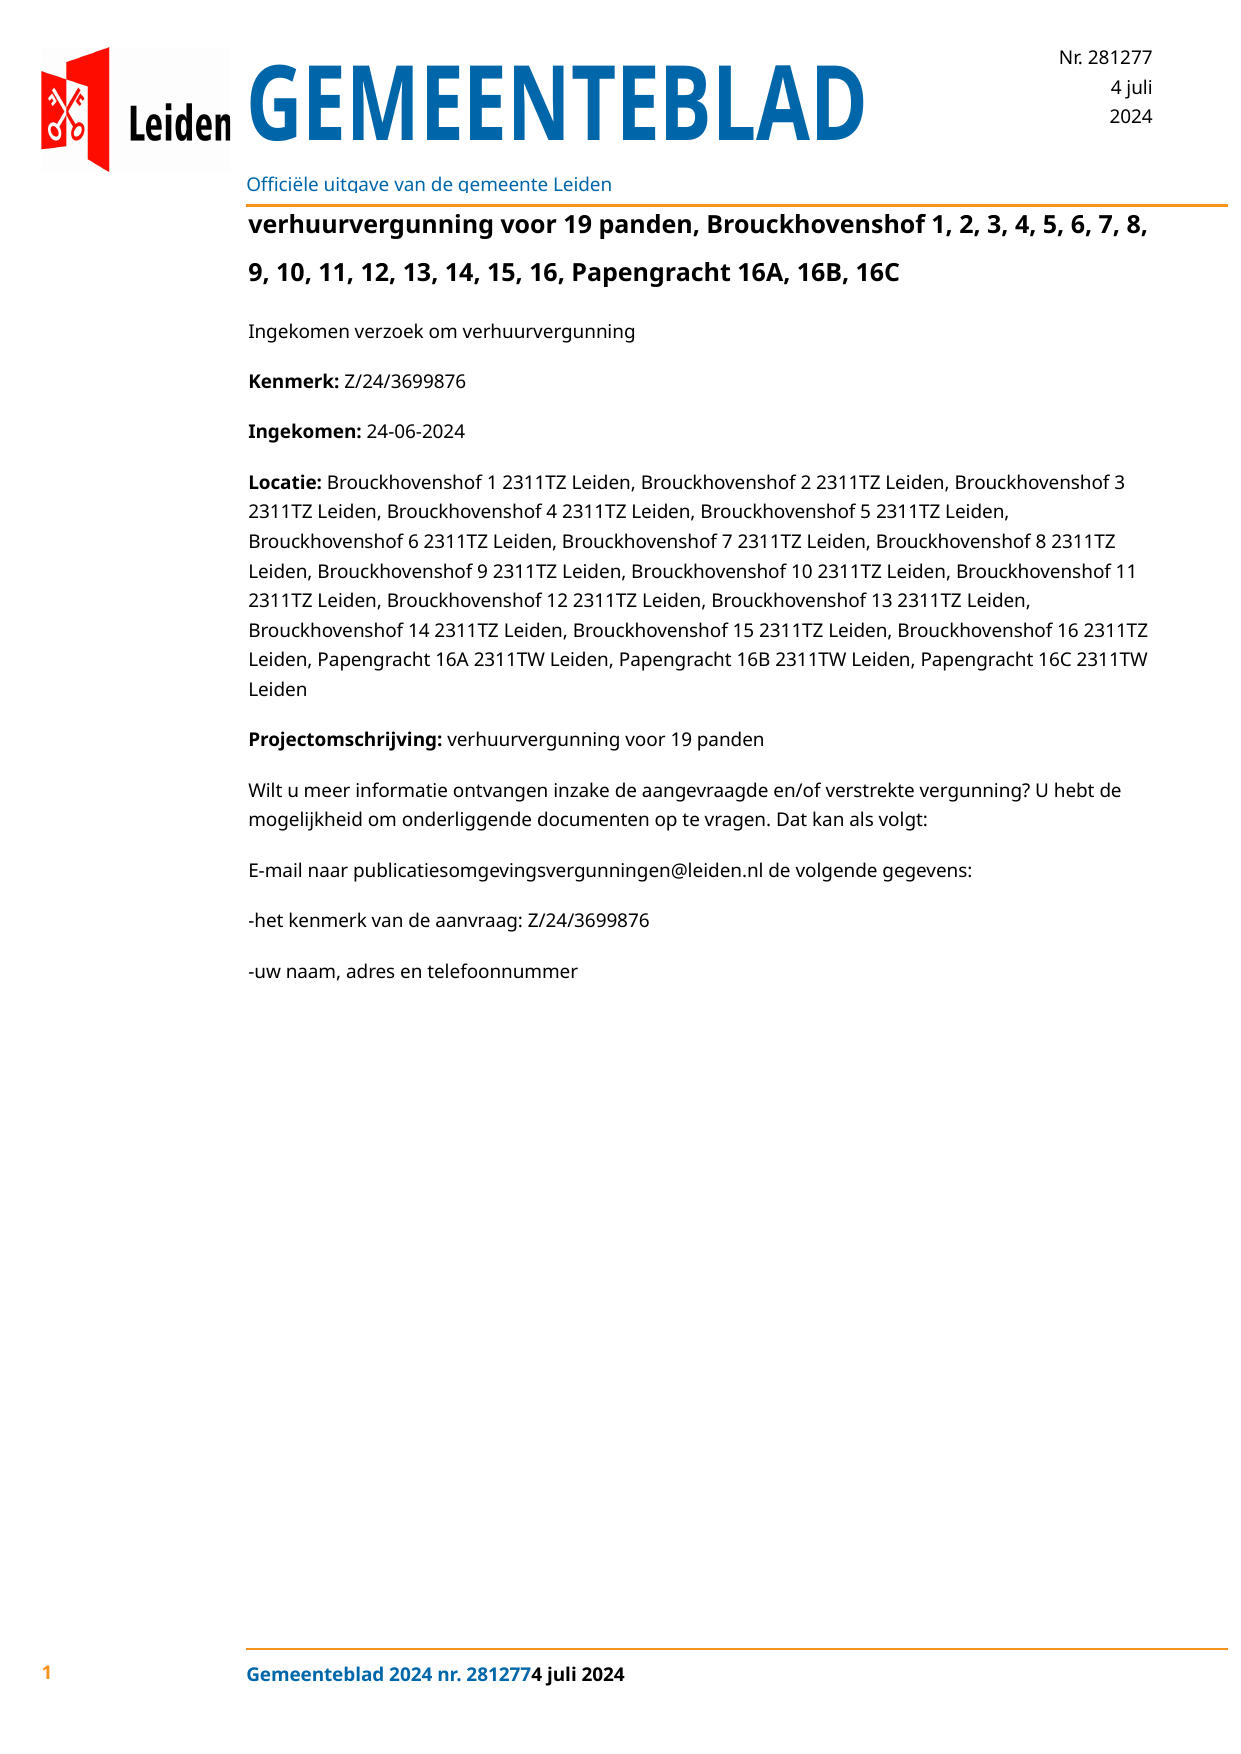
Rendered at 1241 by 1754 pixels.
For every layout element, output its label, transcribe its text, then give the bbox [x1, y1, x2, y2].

text E-mail naar publicatiesomgevingsvergunningen@leiden.nl de volgende gegevens: [248, 857, 1152, 883]
text verhuurvergunning voor 19 panden, Brouckhovenshof 1, 2, 3, 4, 5, 6, 7, 8, 9, 10, 11, 12, 13, 14, 15, 16, Papengracht 16A, 16B, 16C [248, 207, 1152, 288]
text Wilt u meer informatie ontvangen inzake de aangevraagde en/of verstrekte vergunning? U hebt de mogelijkheid om onderliggende documenten op te vragen. Dat kan als volgt: [248, 777, 1152, 832]
picture [41, 47, 231, 172]
text Locatie: Brouckhovenshof 1 2311TZ Leiden, Brouckhovenshof 2 2311TZ Leiden, Brouckhovenshof 3 2311TZ Leiden, Brouckhovenshof 4 2311TZ Leiden, Brouckhovenshof 5 2311TZ Leiden, Brouckhovenshof 6 2311TZ Leiden, Brouckhovenshof 7 2311TZ Leiden, Brouckhovenshof 8 2311TZ Leiden, Brouckhovenshof 9 2311TZ Leiden, Brouckhovenshof 10 2311TZ Leiden, Brouckhovenshof 11 2311TZ Leiden, Brouckhovenshof 12 2311TZ Leiden, Brouckhovenshof 13 2311TZ Leiden, Brouckhovenshof 14 2311TZ Leiden, Brouckhovenshof 15 2311TZ Leiden, Brouckhovenshof 16 2311TZ Leiden, Papengracht 16A 2311TW Leiden, Papengracht 16B 2311TW Leiden, Papengracht 16C 2311TW Leiden [248, 469, 1152, 702]
text Ingekomen verzoek om verhuurvergunning [248, 318, 1152, 344]
text Kenmerk: Z/24/3699876 [248, 368, 1152, 394]
text -het kenmerk van de aanvraag: Z/24/3699876 [248, 907, 1152, 933]
text -uw naam, adres en telefoonnummer [248, 958, 1152, 984]
text Ingekomen: 24-06-2024 [248, 419, 1152, 444]
text Projectomschrijving: verhuurvergunning voor 19 panden [248, 727, 1152, 752]
